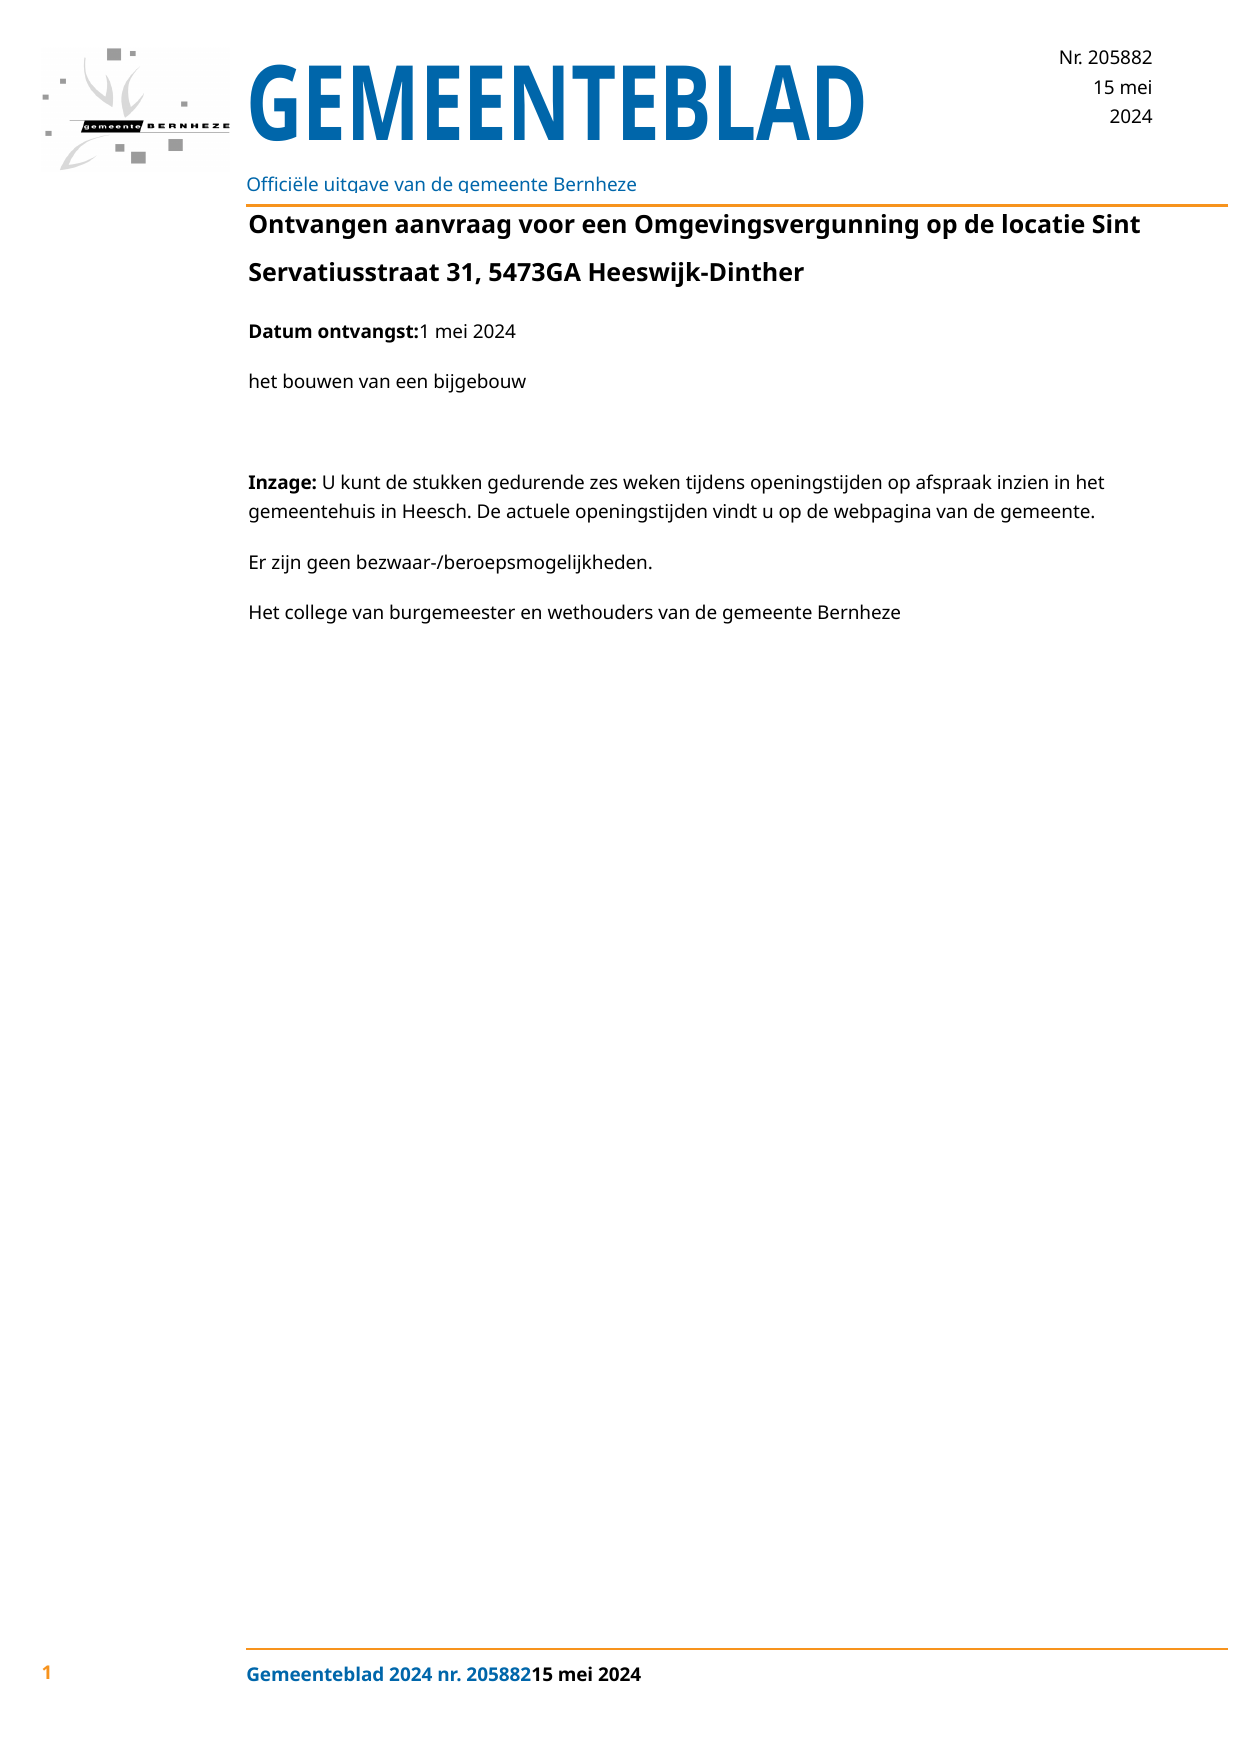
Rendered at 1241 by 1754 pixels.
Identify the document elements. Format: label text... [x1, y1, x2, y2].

text Het college van burgemeester en wethouders van de gemeente Bernheze [248, 599, 1152, 625]
text Datum ontvangst:1 mei 2024 [248, 318, 1152, 344]
text Er zijn geen bezwaar-/beroepsmogelijkheden. [248, 549, 1152, 575]
picture [41, 47, 231, 172]
text Ontvangen aanvraag voor een Omgevingsvergunning op de locatie Sint Servatiusstraat 31, 5473GA Heeswijk-Dinther [248, 207, 1152, 288]
text Inzage: U kunt de stukken gedurende zes weken tijdens openingstijden op afspraak inzien in het gemeentehuis in Heesch. De actuele openingstijden vindt u op de webpagina van de gemeente. [248, 469, 1152, 524]
text het bouwen van een bijgebouw [248, 368, 1152, 394]
